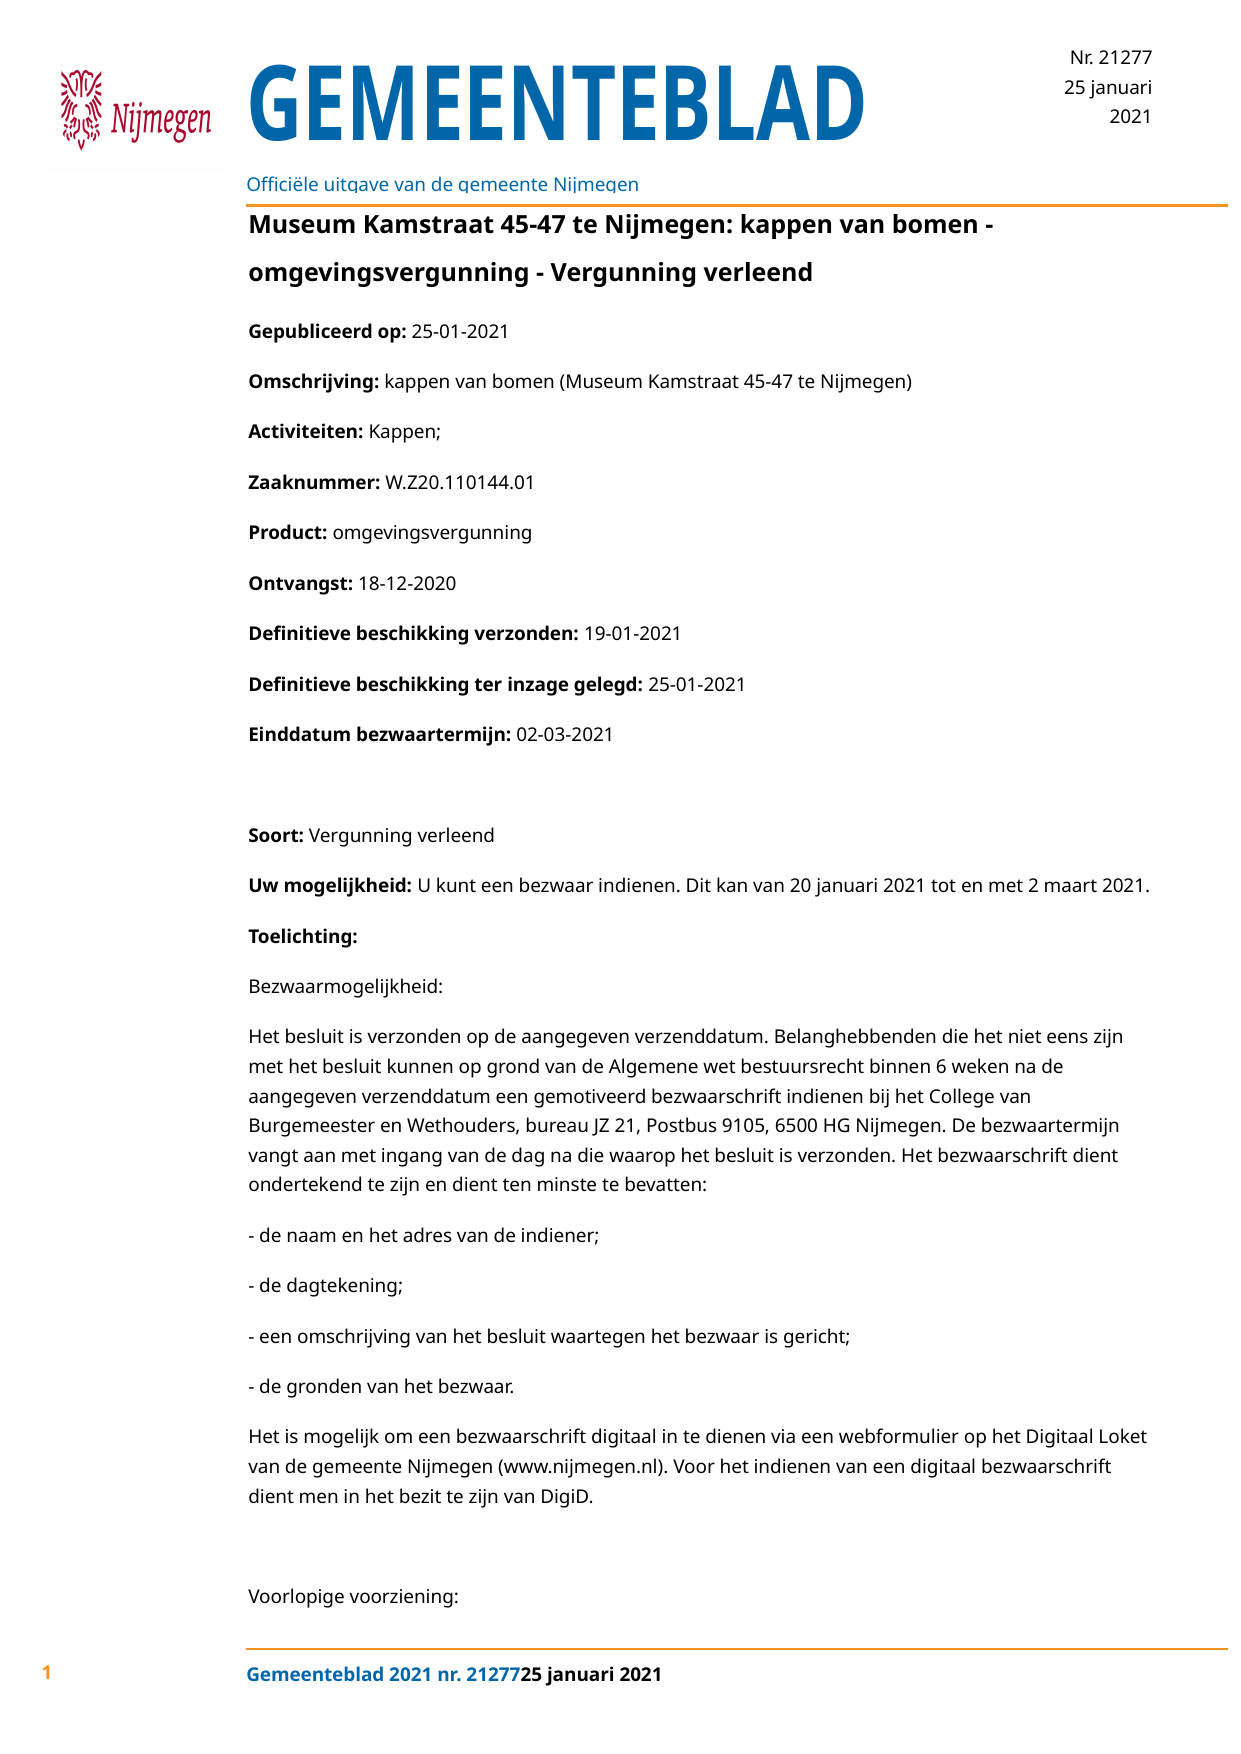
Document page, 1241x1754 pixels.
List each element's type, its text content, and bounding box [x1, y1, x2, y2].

text Soort: Vergunning verleend [248, 822, 1152, 848]
text Activiteiten: Kappen; [248, 419, 1152, 444]
text Voorlopige voorziening: [248, 1584, 1152, 1609]
text - de dagtekening; [248, 1272, 1152, 1298]
text Het besluit is verzonden op de aangegeven verzenddatum. Belanghebbenden die het niet eens zijn met het besluit kunnen op grond van de Algemene wet bestuursrecht binnen 6 weken na de aangegeven verzenddatum een gemotiveerd bezwaarschrift indienen bij het College van Burgemeester en Wethouders, bureau JZ 21, Postbus 9105, 6500 HG Nijmegen. De bezwaartermijn vangt aan met ingang van de dag na die waarop het besluit is verzonden. Het bezwaarschrift dient ondertekend te zijn en dient ten minste te bevatten: [248, 1024, 1152, 1197]
text Het is mogelijk om een bezwaarschrift digitaal in te dienen via een webformulier op het Digitaal Loket van de gemeente Nijmegen (www.nijmegen.nl). Voor het indienen van een digitaal bezwaarschrift dient men in het bezit te zijn van DigiD. [248, 1424, 1152, 1509]
text Zaaknummer: W.Z20.110144.01 [248, 469, 1152, 495]
text - een omschrijving van het besluit waartegen het bezwaar is gericht; [248, 1323, 1152, 1349]
text - de naam en het adres van de indiener; [248, 1222, 1152, 1248]
text Museum Kamstraat 45-47 te Nijmegen: kappen van bomen - omgevingsvergunning - Vergunning verleend [248, 207, 1152, 288]
picture [41, 47, 231, 172]
text Toelichting: [248, 923, 1152, 949]
text Definitieve beschikking ter inzage gelegd: 25-01-2021 [248, 671, 1152, 697]
text - de gronden van het bezwaar. [248, 1373, 1152, 1399]
text Gepubliceerd op: 25-01-2021 [248, 318, 1152, 344]
text Bezwaarmogelijkheid: [248, 973, 1152, 999]
text Definitieve beschikking verzonden: 19-01-2021 [248, 620, 1152, 646]
text Ontvangst: 18-12-2020 [248, 570, 1152, 596]
text Einddatum bezwaartermijn: 02-03-2021 [248, 721, 1152, 747]
text Uw mogelijkheid: U kunt een bezwaar indienen. Dit kan van 20 januari 2021 tot en met 2 maart 2021. [248, 872, 1152, 898]
text Product: omgevingsvergunning [248, 519, 1152, 545]
text Omschrijving: kappen van bomen (Museum Kamstraat 45-47 te Nijmegen) [248, 368, 1152, 394]
